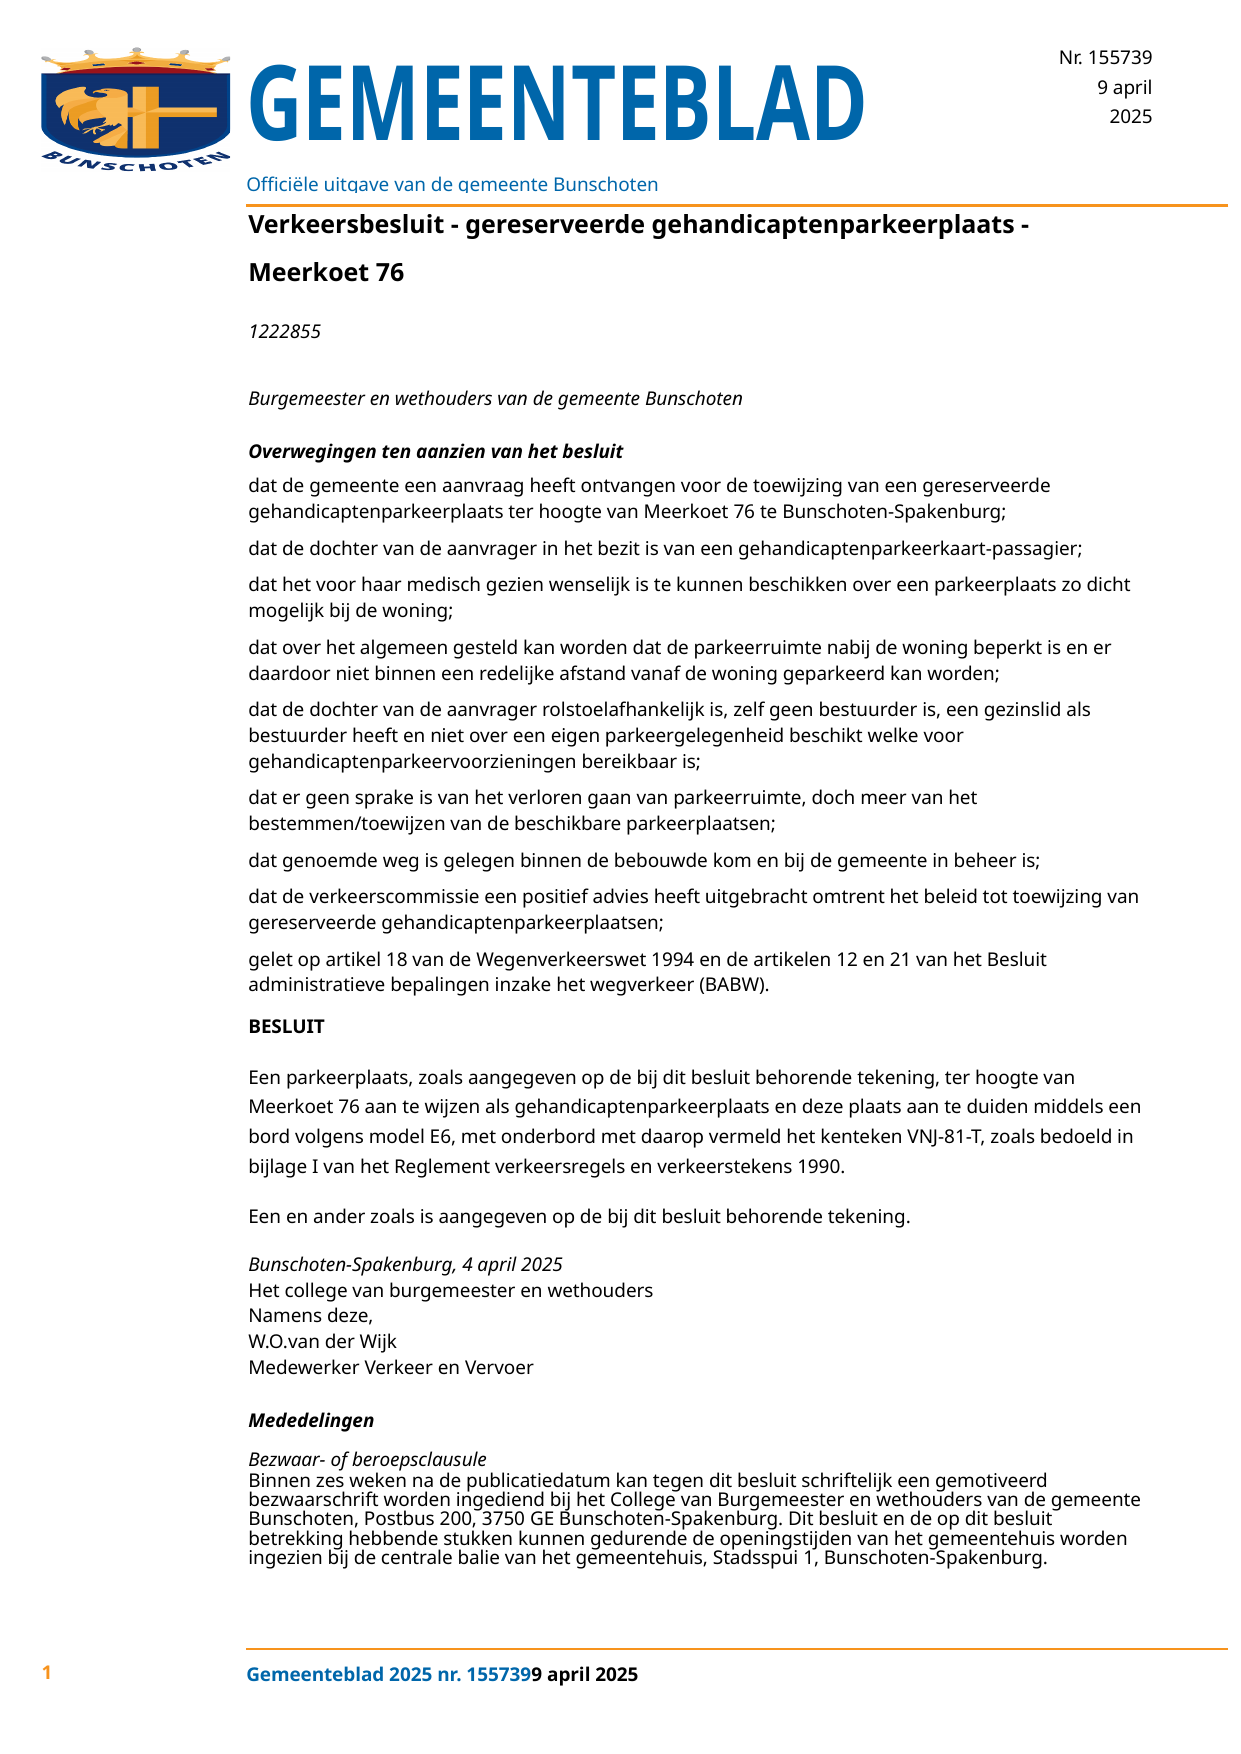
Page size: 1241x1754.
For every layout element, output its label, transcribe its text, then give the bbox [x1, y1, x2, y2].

text dat het voor haar medisch gezien wenselijk is te kunnen beschikken over een parkeerplaats zo dicht mogelijk bij de woning; [248, 572, 1152, 623]
text Mededelingen [248, 1407, 1152, 1433]
text Medewerker Verkeer en Vervoer [248, 1354, 1152, 1380]
text BESLUIT [248, 1014, 1152, 1039]
text Namens deze, [248, 1302, 1152, 1328]
text dat er geen sprake is van het verloren gaan van parkeerruimte, doch meer van het bestemmen/toewijzen van de beschikbare parkeerplaatsen; [248, 784, 1152, 836]
text Binnen zes weken na de publicatiedatum kan tegen dit besluit schriftelijk een gemotiveerd bezwaarschrift worden ingediend bij het College van Burgemeester en wethouders van de gemeente Bunschoten, Postbus 200, 3750 GE Bunschoten-Spakenburg. Dit besluit en de op dit besluit betrekking hebbende stukken kunnen gedurende de openingstijden van het gemeentehuis worden ingezien bij de centrale balie van het gemeentehuis, Stadsspui 1, Bunschoten-Spakenburg. [248, 1472, 1152, 1568]
text 1222855 [248, 318, 1152, 344]
text W.O.van der Wijk [248, 1328, 1152, 1354]
text dat de dochter van de aanvrager in het bezit is van een gehandicaptenparkeerkaart-passagier; [248, 535, 1152, 561]
text Een en ander zoals is aangegeven op de bij dit besluit behorende tekening. [248, 1203, 1152, 1229]
text Een parkeerplaats, zoals aangegeven op de bij dit besluit behorende tekening, ter hoogte van Meerkoet 76 aan te wijzen als gehandicaptenparkeerplaats en deze plaats aan te duiden middels een bord volgens model E6, met onderbord met daarop vermeld het kenteken VNJ-81-T, zoals bedoeld in bijlage I van het Reglement verkeersregels en verkeerstekens 1990. [248, 1064, 1152, 1178]
picture [41, 47, 231, 172]
text dat de gemeente een aanvraag heeft ontvangen voor de toewijzing van een gereserveerde gehandicaptenparkeerplaats ter hoogte van Meerkoet 76 te Bunschoten-Spakenburg; [248, 472, 1152, 524]
text Burgemeester en wethouders van de gemeente Bunschoten [248, 386, 1152, 411]
text dat de verkeerscommissie een positief advies heeft uitgebracht omtrent het beleid tot toewijzing van gereserveerde gehandicaptenparkeerplaatsen; [248, 883, 1152, 935]
text Verkeersbesluit - gereserveerde gehandicaptenparkeerplaats - Meerkoet 76 [248, 207, 1152, 288]
text gelet op artikel 18 van de Wegenverkeerswet 1994 en de artikelen 12 en 21 van het Besluit administratieve bepalingen inzake het wegverkeer (BABW). [248, 946, 1152, 997]
text dat genoemde weg is gelegen binnen de bebouwde kom en bij de gemeente in beheer is; [248, 847, 1152, 873]
text Het college van burgemeester en wethouders [248, 1277, 1152, 1302]
text dat over het algemeen gesteld kan worden dat de parkeerruimte nabij de woning beperkt is en er daardoor niet binnen een redelijke afstand vanaf de woning geparkeerd kan worden; [248, 634, 1152, 685]
text dat de dochter van de aanvrager rolstoelafhankelijk is, zelf geen bestuurder is, een gezinslid als bestuurder heeft en niet over een eigen parkeergelegenheid beschikt welke voor gehandicaptenparkeervoorzieningen bereikbaar is; [248, 696, 1152, 773]
text Bezwaar- of beroepsclausule [248, 1446, 1152, 1472]
text Overwegingen ten aanzien van het besluit [248, 438, 1152, 464]
text Bunschoten-Spakenburg, 4 april 2025 [248, 1251, 1152, 1277]
